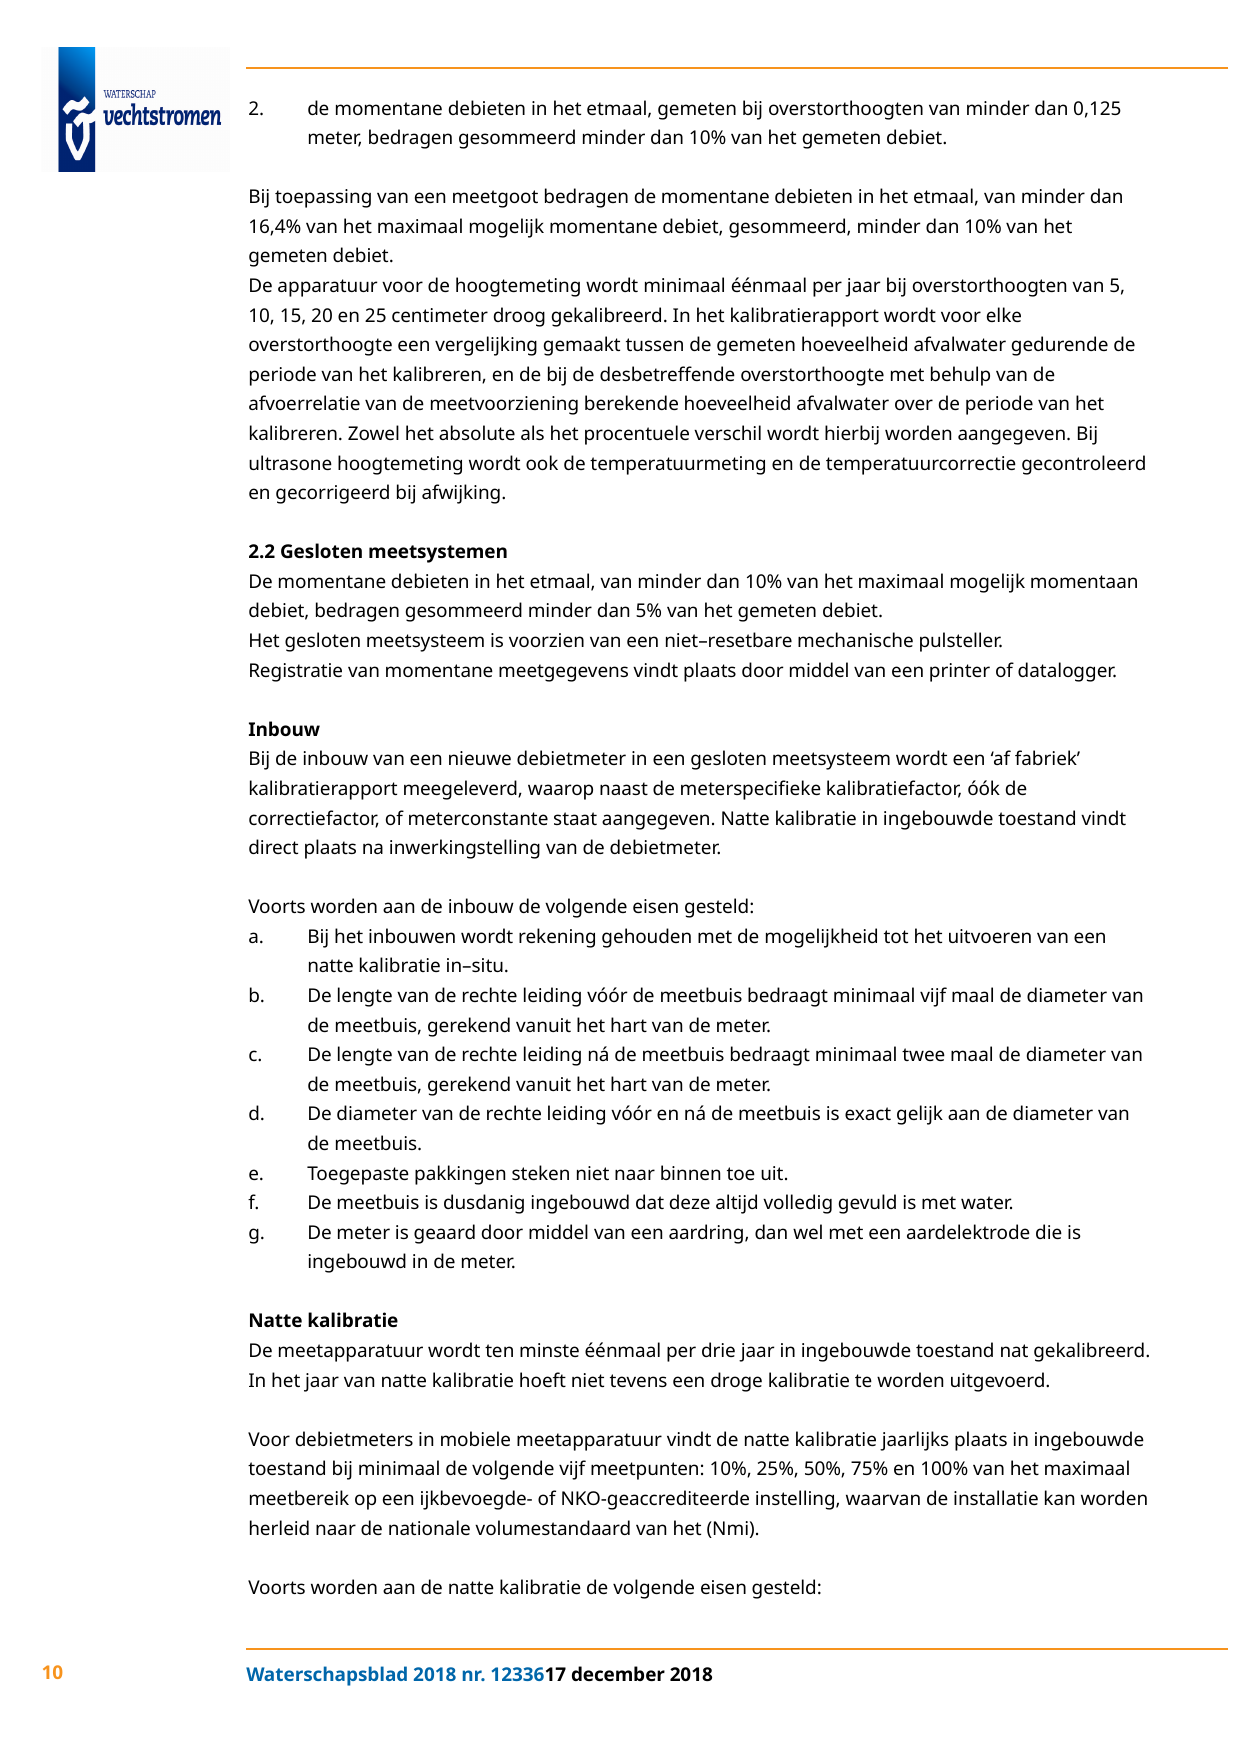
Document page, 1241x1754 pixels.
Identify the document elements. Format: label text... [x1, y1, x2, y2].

picture [41, 47, 231, 172]
text Voor debietmeters in mobiele meetapparatuur vindt de natte kalibratie jaarlijks plaats in ingebouwde toestand bij minimaal de volgende vijf meetpunten: 10%, 25%, 50%, 75% en 100% van het maximaal meetbereik op een ijkbevoegde- of NKO-geaccrediteerde instelling, waarvan de installatie kan worden herleid naar de nationale volumestandaard van het (Nmi). [248, 1426, 1152, 1541]
text Voorts worden aan de inbouw de volgende eisen gesteld: [248, 893, 1152, 919]
text De meetapparatuur wordt ten minste éénmaal per drie jaar in ingebouwde toestand nat gekalibreerd. In het jaar van natte kalibratie hoeft niet tevens een droge kalibratie te worden uitgevoerd. [248, 1337, 1152, 1393]
list De meetbuis is dusdanig ingebouwd dat deze altijd volledig gevuld is met water. [248, 1189, 1152, 1215]
list de momentane debieten in het etmaal, gemeten bij overstorthoogten van minder dan 0,125 meter, bedragen gesommeerd minder dan 10% van het gemeten debiet. [248, 95, 1152, 150]
list Toegepaste pakkingen steken niet naar binnen toe uit. [248, 1160, 1152, 1186]
text Registratie van momentane meetgegevens vindt plaats door middel van een printer of datalogger. [248, 657, 1152, 683]
text Bij de inbouw van een nieuwe debietmeter in een gesloten meetsysteem wordt een ‘af fabriek’ kalibratierapport meegeleverd, waarop naast de meterspecifieke kalibratiefactor, óók de correctiefactor, of meterconstante staat aangegeven. Natte kalibratie in ingebouwde toestand vindt direct plaats na inwerkingstelling van de debietmeter. [248, 746, 1152, 860]
list De diameter van de rechte leiding vóór en ná de meetbuis is exact gelijk aan de diameter van de meetbuis. [248, 1101, 1152, 1156]
list De lengte van de rechte leiding ná de meetbuis bedraagt minimaal twee maal de diameter van de meetbuis, gerekend vanuit het hart van de meter. [248, 1041, 1152, 1097]
text Voorts worden aan de natte kalibratie de volgende eisen gesteld: [248, 1574, 1152, 1600]
text Inbouw [248, 716, 1152, 742]
list De meter is geaard door middel van een aardring, dan wel met een aardelektrode die is ingebouwd in de meter. [248, 1219, 1152, 1274]
list Bij het inbouwen wordt rekening gehouden met de mogelijkheid tot het uitvoeren van een natte kalibratie in–situ. [248, 923, 1152, 978]
text Het gesloten meetsysteem is voorzien van een niet–resetbare mechanische pulsteller. [248, 627, 1152, 653]
text De apparatuur voor de hoogtemeting wordt minimaal éénmaal per jaar bij overstorthoogten van 5, 10, 15, 20 en 25 centimeter droog gekalibreerd. In het kalibratierapport wordt voor elke overstorthoogte een vergelijking gemaakt tussen de gemeten hoeveelheid afvalwater gedurende de periode van het kalibreren, en de bij de desbetreffende overstorthoogte met behulp van de afvoerrelatie van de meetvoorziening berekende hoeveelheid afvalwater over de periode van het kalibreren. Zowel het absolute als het procentuele verschil wordt hierbij worden aangegeven. Bij ultrasone hoogtemeting wordt ook de temperatuurmeting en de temperatuurcorrectie gecontroleerd en gecorrigeerd bij afwijking. [248, 272, 1152, 505]
list De lengte van de rechte leiding vóór de meetbuis bedraagt minimaal vijf maal de diameter van de meetbuis, gerekend vanuit het hart van de meter. [248, 982, 1152, 1038]
text De momentane debieten in het etmaal, van minder dan 10% van het maximaal mogelijk momentaan debiet, bedragen gesommeerd minder dan 5% van het gemeten debiet. [248, 568, 1152, 623]
text 2.2 Gesloten meetsystemen [248, 538, 1152, 564]
text Bij toepassing van een meetgoot bedragen de momentane debieten in het etmaal, van minder dan 16,4% van het maximaal mogelijk momentane debiet, gesommeerd, minder dan 10% van het gemeten debiet. [248, 183, 1152, 268]
text Natte kalibratie [248, 1308, 1152, 1333]
